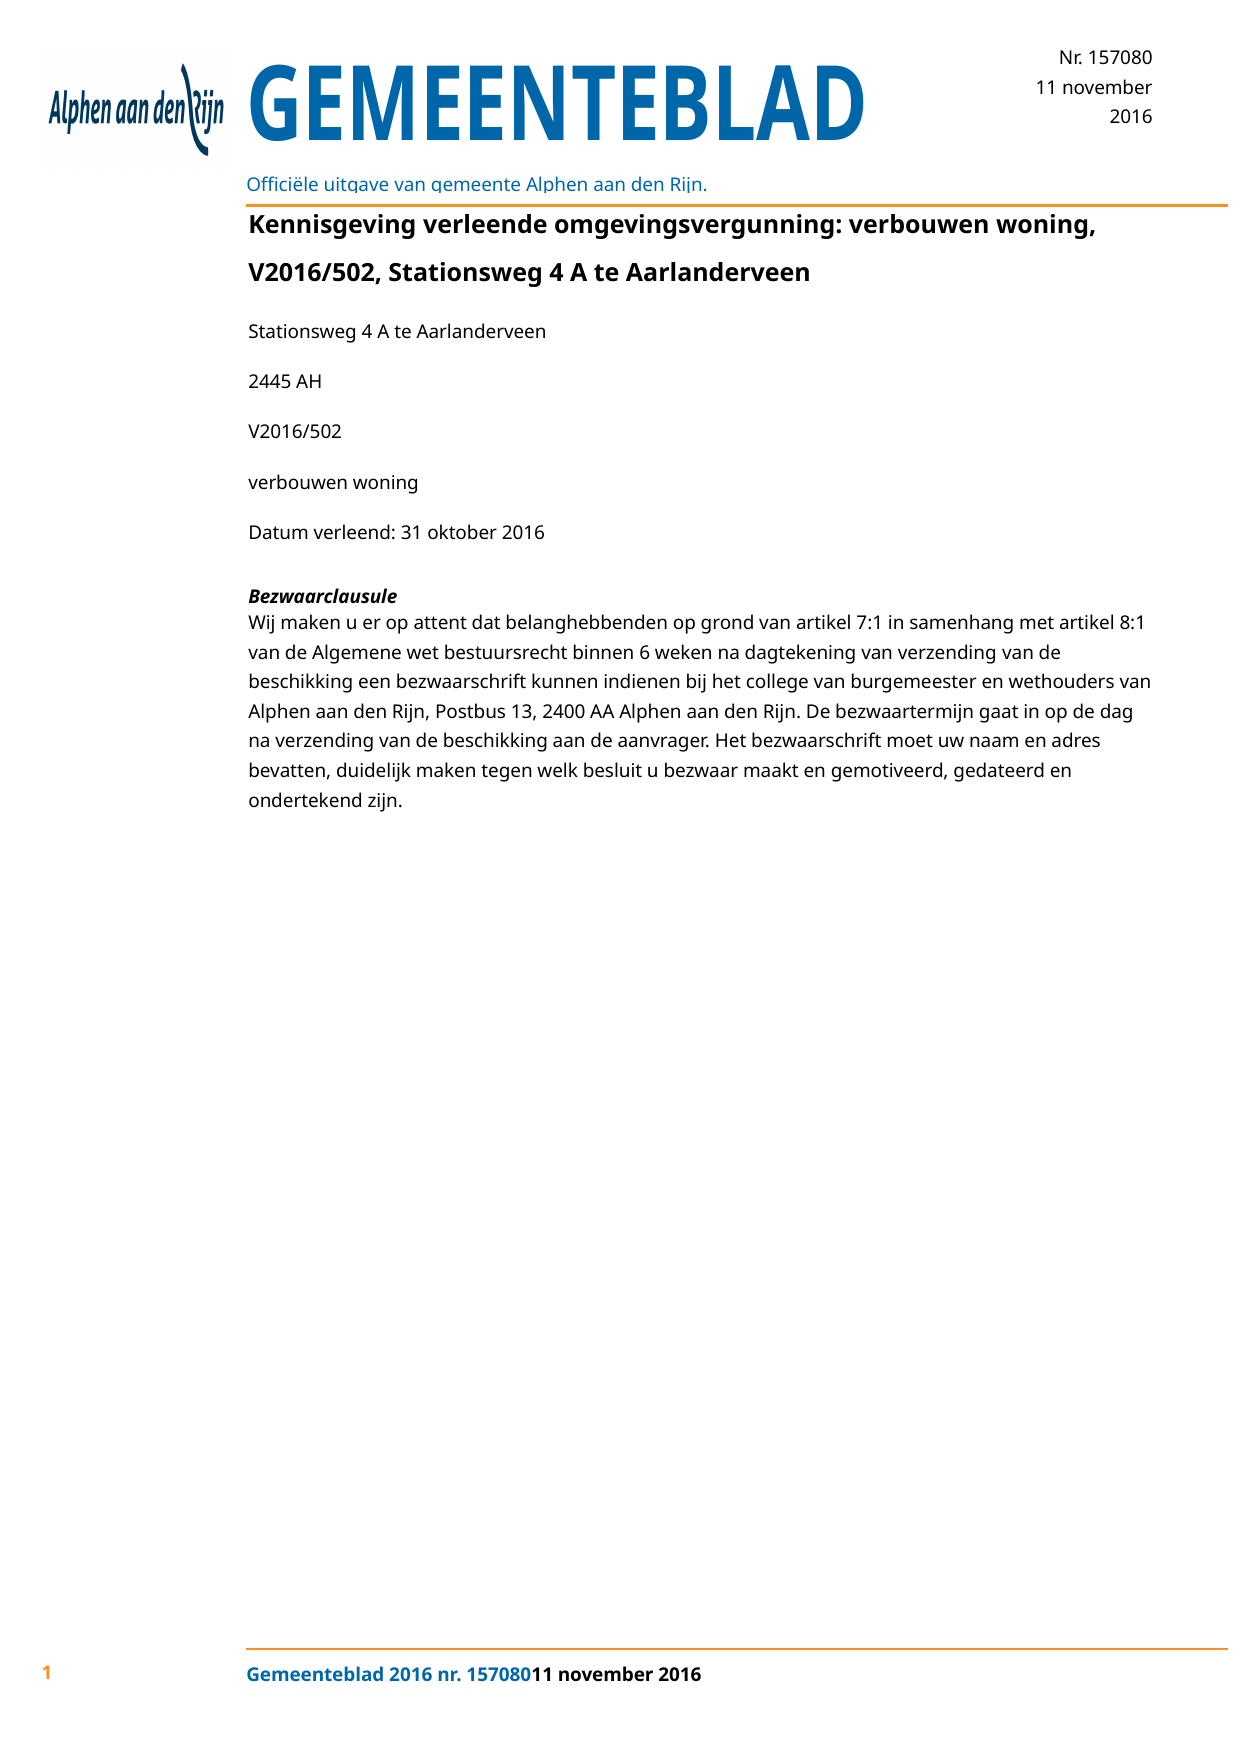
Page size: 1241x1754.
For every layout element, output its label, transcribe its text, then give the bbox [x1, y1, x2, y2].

text Stationsweg 4 A te Aarlanderveen [248, 318, 1152, 344]
text 2445 AH [248, 368, 1152, 394]
text verbouwen woning [248, 469, 1152, 495]
text Bezwaarclausule [248, 583, 1152, 609]
text Datum verleend: 31 oktober 2016 [248, 519, 1152, 545]
text Kennisgeving verleende omgevingsvergunning: verbouwen woning, V2016/502, Stationsweg 4 A te Aarlanderveen [248, 207, 1152, 288]
text V2016/502 [248, 419, 1152, 444]
text Wij maken u er op attent dat belanghebbenden op grond van artikel 7:1 in samenhang met artikel 8:1 van de Algemene wet bestuursrecht binnen 6 weken na dagtekening van verzending van de beschikking een bezwaarschrift kunnen indienen bij het college van burgemeester en wethouders van Alphen aan den Rijn, Postbus 13, 2400 AA Alphen aan den Rijn. De bezwaartermijn gaat in op de dag na verzending van de beschikking aan de aanvrager. Het bezwaarschrift moet uw naam en adres bevatten, duidelijk maken tegen welk besluit u bezwaar maakt en gemotiveerd, gedateerd en ondertekend zijn. [248, 609, 1152, 812]
picture [41, 47, 231, 172]
